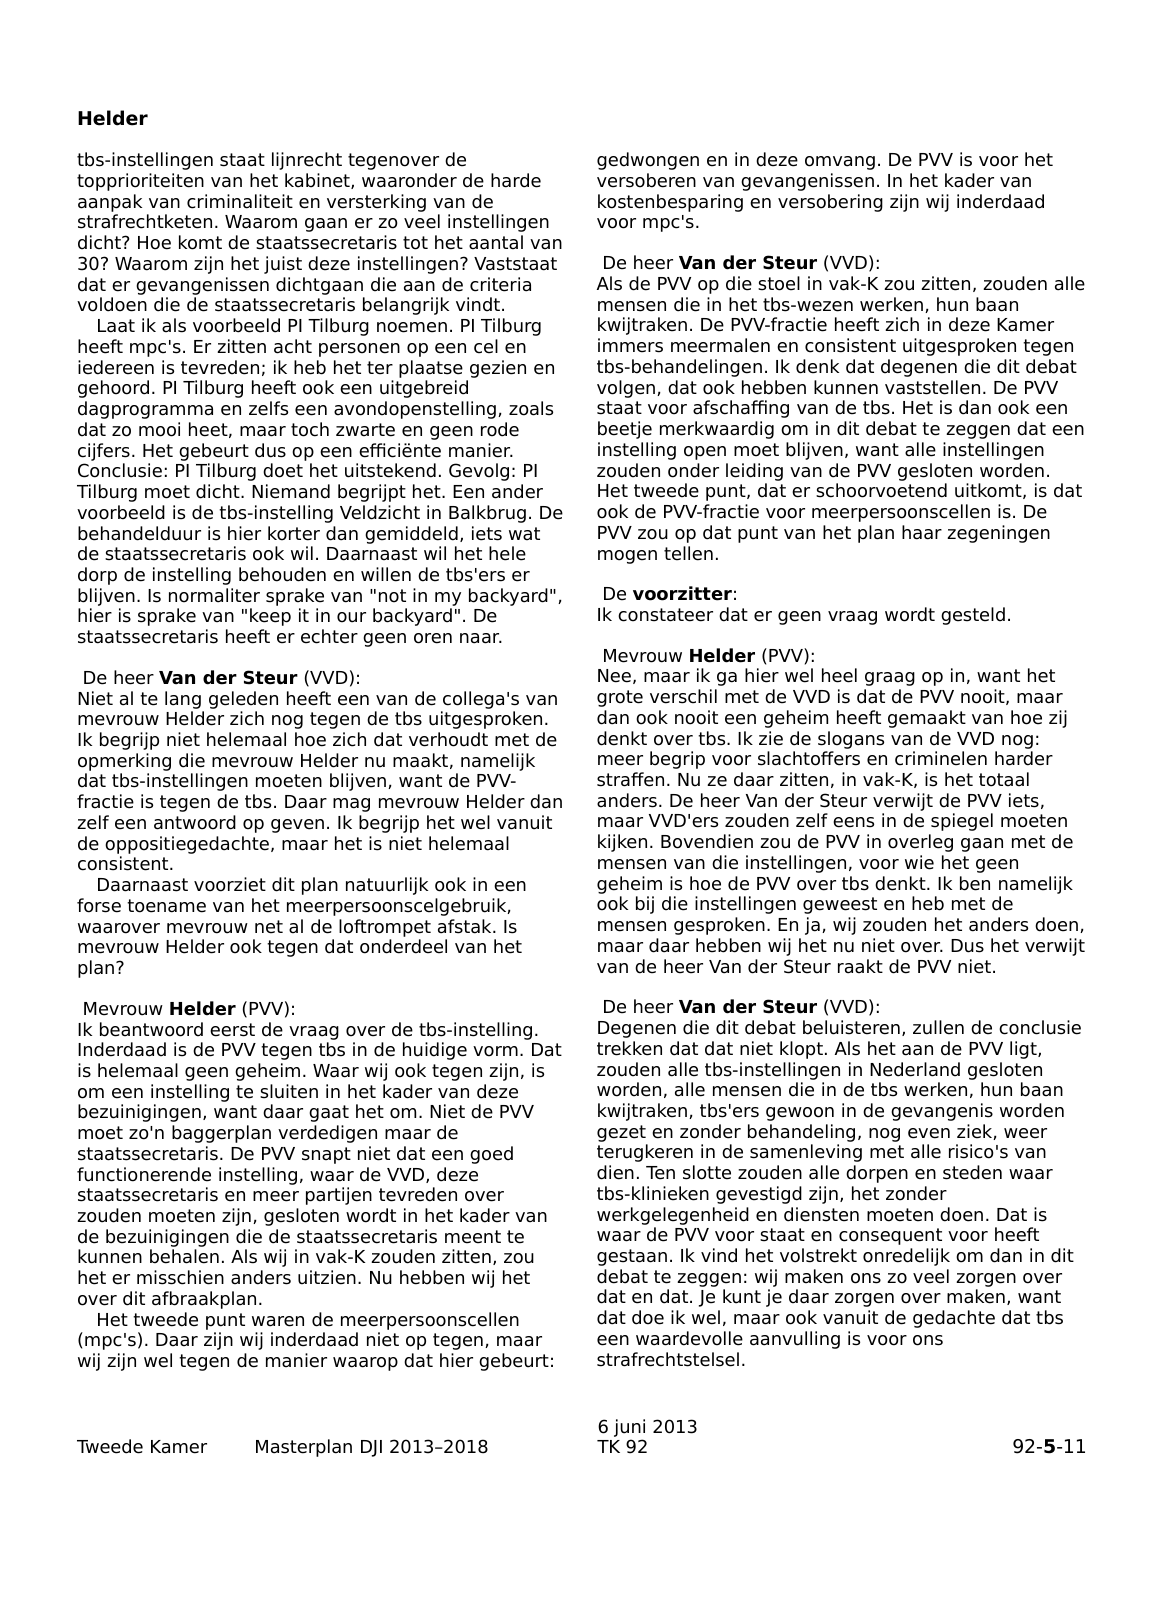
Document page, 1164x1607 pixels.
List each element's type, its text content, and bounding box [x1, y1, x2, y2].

text Niet al te lang geleden heeft een van de collega's van mevrouw Helder zich nog tegen de tbs uitgesproken. Ik begrijp niet helemaal hoe zich dat verhoudt met de opmerking die mevrouw Helder nu maakt, namelijk dat tbs-instellingen moeten blijven, want de PVV-fractie is tegen de tbs. Daar mag mevrouw Helder dan zelf een antwoord op geven. Ik begrijp het wel vanuit de oppositiegedachte, maar het is niet helemaal consistent. [77, 688, 567, 875]
text De voorzitter: [596, 584, 1087, 605]
text Mevrouw Helder (PVV): [77, 999, 567, 1019]
text Het tweede punt waren de meerpersoonscellen (mpc's). Daar zijn wij inderdaad niet op tegen, maar wij zijn wel tegen de manier waarop dat hier gebeurt: [77, 1309, 567, 1372]
text De heer Van der Steur (VVD): [77, 668, 567, 688]
text Ik beantwoord eerst de vraag over de tbs-instelling. Inderdaad is de PVV tegen tbs in de huidige vorm. Dat is helemaal geen geheim. Waar wij ook tegen zijn, is om een instelling te sluiten in het kader van deze bezuinigingen, want daar gaat het om. Niet de PVV moet zo'n baggerplan verdedigen maar de staatssecretaris. De PVV snapt niet dat een goed functionerende instelling, waar de VVD, deze staatssecretaris en meer partijen tevreden over zouden moeten zijn, gesloten wordt in het kader van de bezuinigingen die de staatssecretaris meent te kunnen behalen. Als wij in vak-K zouden zitten, zou het er misschien anders uitzien. Nu hebben wij het over dit afbraakplan. [77, 1019, 567, 1309]
text De heer Van der Steur (VVD): [596, 253, 1087, 274]
text Degenen die dit debat beluisteren, zullen de conclusie trekken dat dat niet klopt. Als het aan de PVV ligt, zouden alle tbs-instellingen in Nederland gesloten worden, alle mensen die in de tbs werken, hun baan kwijtraken, tbs'ers gewoon in de gevangenis worden gezet en zonder behandeling, nog even ziek, weer terugkeren in de samenleving met alle risico's van dien. Ten slotte zouden alle dorpen en steden waar tbs-klinieken gevestigd zijn, het zonder werkgelegenheid en diensten moeten doen. Dat is waar de PVV voor staat en consequent voor heeft gestaan. Ik vind het volstrekt onredelijk om dan in dit debat te zeggen: wij maken ons zo veel zorgen over dat en dat. Je kunt je daar zorgen over maken, want dat doe ik wel, maar ook vanuit de gedachte dat tbs een waardevolle aanvulling is voor ons strafrechtstelsel. [596, 1018, 1087, 1370]
text tbs-instellingen staat lijnrecht tegenover de topprioriteiten van het kabinet, waaronder de harde aanpak van criminaliteit en versterking van de strafrechtketen. Waarom gaan er zo veel instellingen dicht? Hoe komt de staatssecretaris tot het aantal van 30? Waarom zijn het juist deze instellingen? Vaststaat dat er gevangenissen dichtgaan die aan de criteria voldoen die de staatssecretaris belangrijk vindt. [77, 150, 567, 316]
text gedwongen en in deze omvang. De PVV is voor het versoberen van gevangenissen. In het kader van kostenbesparing en versobering zijn wij inderdaad voor mpc's. [596, 150, 1087, 233]
text Als de PVV op die stoel in vak-K zou zitten, zouden alle mensen die in het tbs-wezen werken, hun baan kwijtraken. De PVV-fractie heeft zich in deze Kamer immers meermalen en consistent uitgesproken tegen tbs-behandelingen. Ik denk dat degenen die dit debat volgen, dat ook hebben kunnen vaststellen. De PVV staat voor afschaffing van de tbs. Het is dan ook een beetje merkwaardig om in dit debat te zeggen dat een instelling open moet blijven, want alle instellingen zouden onder leiding van de PVV gesloten worden. Het tweede punt, dat er schoorvoetend uitkomt, is dat ook de PVV-fractie voor meerpersoonscellen is. De PVV zou op dat punt van het plan haar zegeningen mogen tellen. [596, 274, 1087, 564]
text Mevrouw Helder (PVV): [596, 646, 1087, 666]
text Laat ik als voorbeeld PI Tilburg noemen. PI Tilburg heeft mpc's. Er zitten acht personen op een cel en iedereen is tevreden; ik heb het ter plaatse gezien en gehoord. PI Tilburg heeft ook een uitgebreid dagprogramma en zelfs een avondopenstelling, zoals dat zo mooi heet, maar toch zwarte en geen rode cijfers. Het gebeurt dus op een efficiënte manier. Conclusie: PI Tilburg doet het uitstekend. Gevolg: PI Tilburg moet dicht. Niemand begrijpt het. Een ander voorbeeld is de tbs-instelling Veldzicht in Balkbrug. De behandelduur is hier korter dan gemiddeld, iets wat de staatssecretaris ook wil. Daarnaast wil het hele dorp de instelling behouden en willen de tbs'ers er blijven. Is normaliter sprake van "not in my backyard", hier is sprake van "keep it in our backyard". De staatssecretaris heeft er echter geen oren naar. [77, 316, 567, 648]
text Daarnaast voorziet dit plan natuurlijk ook in een forse toename van het meerpersoonscelgebruik, waarover mevrouw net al de loftrompet afstak. Is mevrouw Helder ook tegen dat onderdeel van het plan? [77, 875, 567, 979]
text Ik constateer dat er geen vraag wordt gesteld. [596, 605, 1087, 626]
text De heer Van der Steur (VVD): [596, 997, 1087, 1018]
text Nee, maar ik ga hier wel heel graag op in, want het grote verschil met de VVD is dat de PVV nooit, maar dan ook nooit een geheim heeft gemaakt van hoe zij denkt over tbs. Ik zie de slogans van de VVD nog: meer begrip voor slachtoffers en criminelen harder straffen. Nu ze daar zitten, in vak-K, is het totaal anders. De heer Van der Steur verwijt de PVV iets, maar VVD'ers zouden zelf eens in de spiegel moeten kijken. Bovendien zou de PVV in overleg gaan met de mensen van die instellingen, voor wie het geen geheim is hoe de PVV over tbs denkt. Ik ben namelijk ook bij die instellingen geweest en heb met de mensen gesproken. En ja, wij zouden het anders doen, maar daar hebben wij het nu niet over. Dus het verwijt van de heer Van der Steur raakt de PVV niet. [596, 666, 1087, 977]
